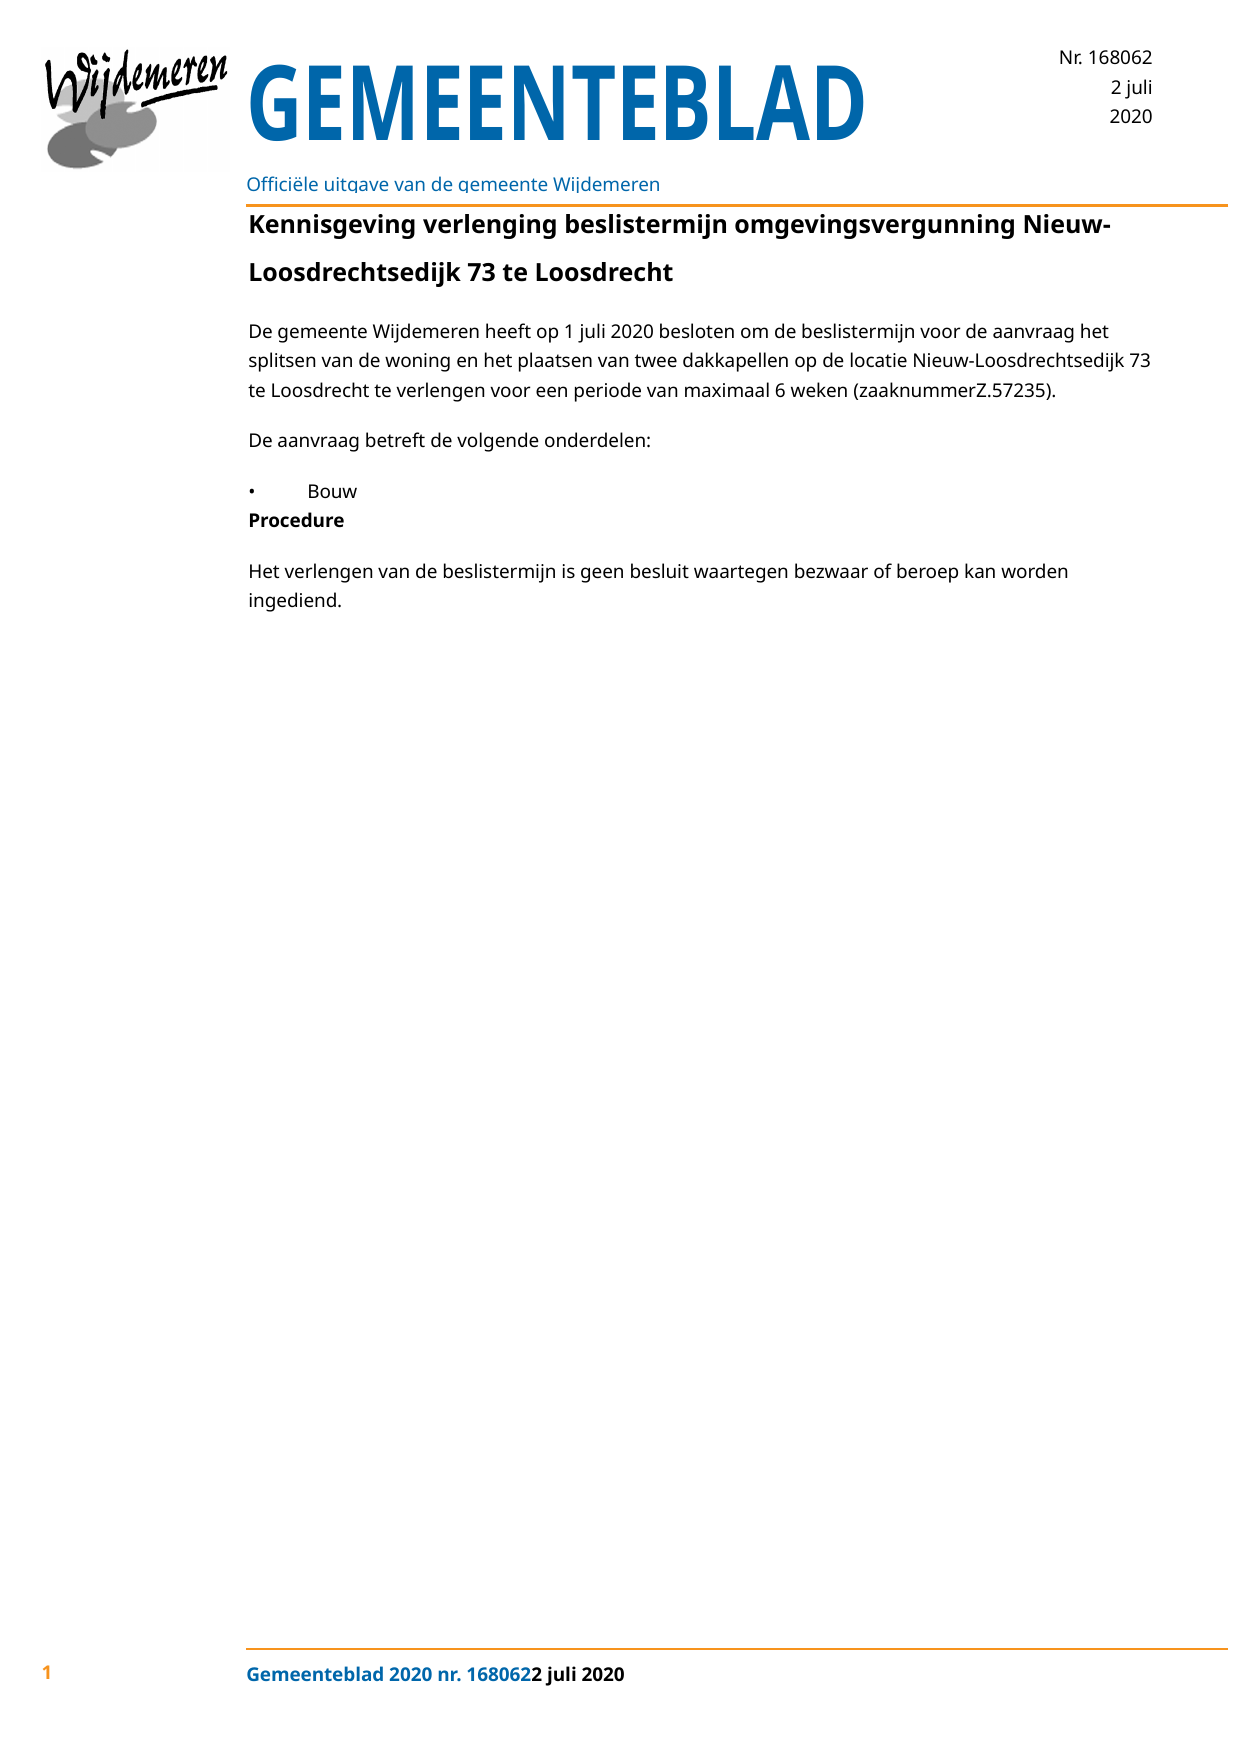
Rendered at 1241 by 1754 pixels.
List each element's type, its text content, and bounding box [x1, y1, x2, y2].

text Kennisgeving verlenging beslistermijn omgevingsvergunning Nieuw-Loosdrechtsedijk 73 te Loosdrecht [248, 207, 1152, 288]
text Procedure [248, 507, 1152, 533]
list Bouw [248, 478, 1152, 504]
picture [41, 47, 231, 172]
text De aanvraag betreft de volgende onderdelen: [248, 427, 1152, 453]
text De gemeente Wijdemeren heeft op 1 juli 2020 besloten om de beslistermijn voor de aanvraag het splitsen van de woning en het plaatsen van twee dakkapellen op de locatie Nieuw-Loosdrechtsedijk 73 te Loosdrecht te verlengen voor een periode van maximaal 6 weken (zaaknummerZ.57235). [248, 318, 1152, 403]
text Het verlengen van de beslistermijn is geen besluit waartegen bezwaar of beroep kan worden ingediend. [248, 558, 1152, 613]
